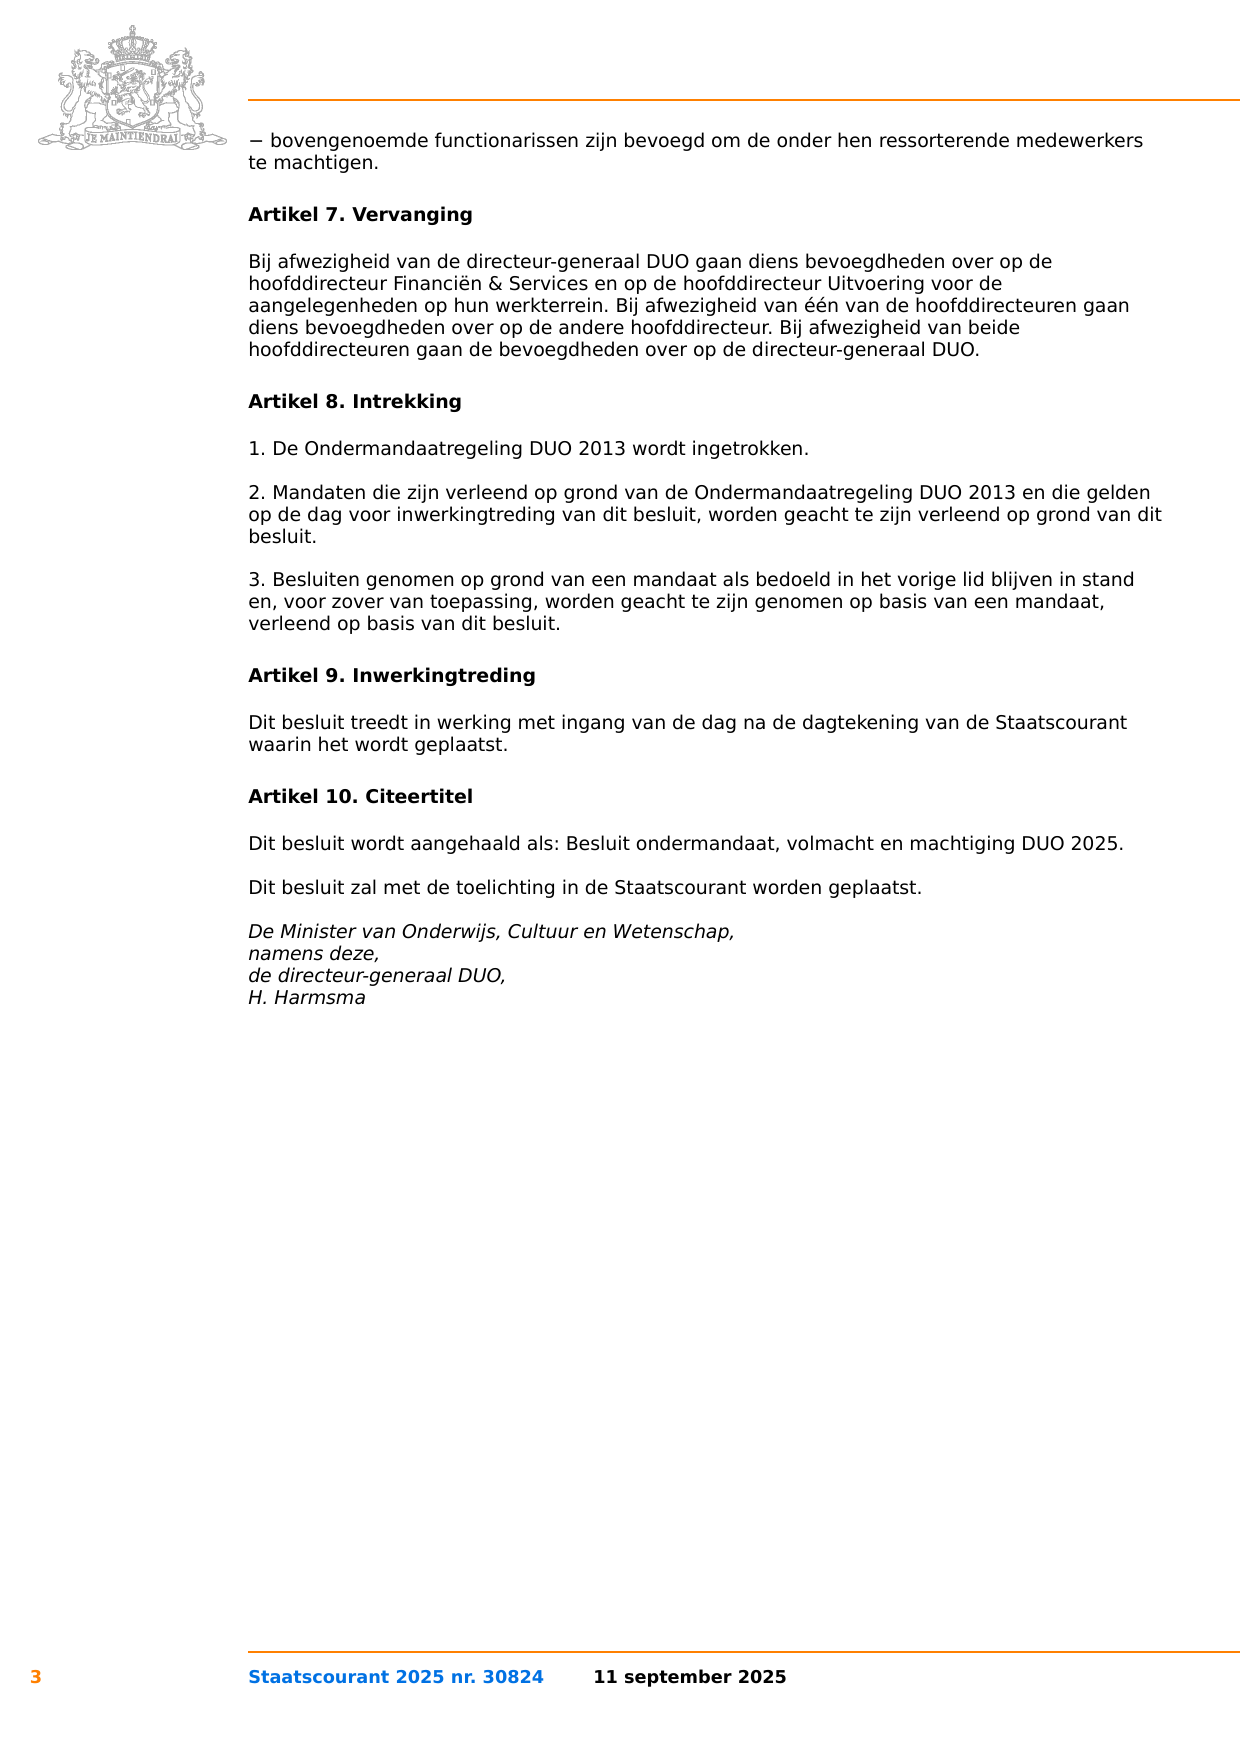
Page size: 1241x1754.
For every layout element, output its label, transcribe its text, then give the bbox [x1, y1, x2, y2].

text Bij afwezigheid van de directeur-generaal DUO gaan diens bevoegdheden over op de hoofddirecteur Financiën & Services en op de hoofddirecteur Uitvoering voor de aangelegenheden op hun werkterrein. Bij afwezigheid van één van de hoofddirecteuren gaan diens bevoegdheden over op de andere hoofddirecteur. Bij afwezigheid van beide hoofddirecteuren gaan de bevoegdheden over op de directeur-generaal DUO. [248, 251, 1163, 361]
subtitle Artikel 10. Citeertitel [248, 786, 1163, 808]
text Dit besluit wordt aangehaald als: Besluit ondermandaat, volmacht en machtiging DUO 2025. [248, 833, 1163, 855]
subtitle Artikel 7. Vervanging [248, 204, 1163, 226]
text 2. Mandaten die zijn verleend op grond van de Ondermandaatregeling DUO 2013 en die gelden op de dag voor inwerkingtreding van dit besluit, worden geacht te zijn verleend op grond van dit besluit. [248, 482, 1163, 547]
text 1. De Ondermandaatregeling DUO 2013 wordt ingetrokken. [248, 438, 1163, 460]
text Dit besluit treedt in werking met ingang van de dag na de dagtekening van de Staatscourant waarin het wordt geplaatst. [248, 712, 1163, 756]
subtitle Artikel 8. Intrekking [248, 391, 1163, 413]
text − bovengenoemde functionarissen zijn bevoegd om de onder hen ressorterende medewerkers te machtigen. [248, 130, 1163, 174]
text De Minister van Onderwijs, Cultuur en Wetenschap, namens deze, de directeur-generaal DUO, H. Harmsma [248, 921, 1163, 1009]
text Dit besluit zal met de toelichting in de Staatscourant worden geplaatst. [248, 877, 1163, 899]
subtitle Artikel 9. Inwerkingtreding [248, 665, 1163, 687]
picture [38, 25, 227, 150]
text 3. Besluiten genomen op grond van een mandaat als bedoeld in het vorige lid blijven in stand en, voor zover van toepassing, worden geacht te zijn genomen op basis van een mandaat, verleend op basis van dit besluit. [248, 569, 1163, 635]
